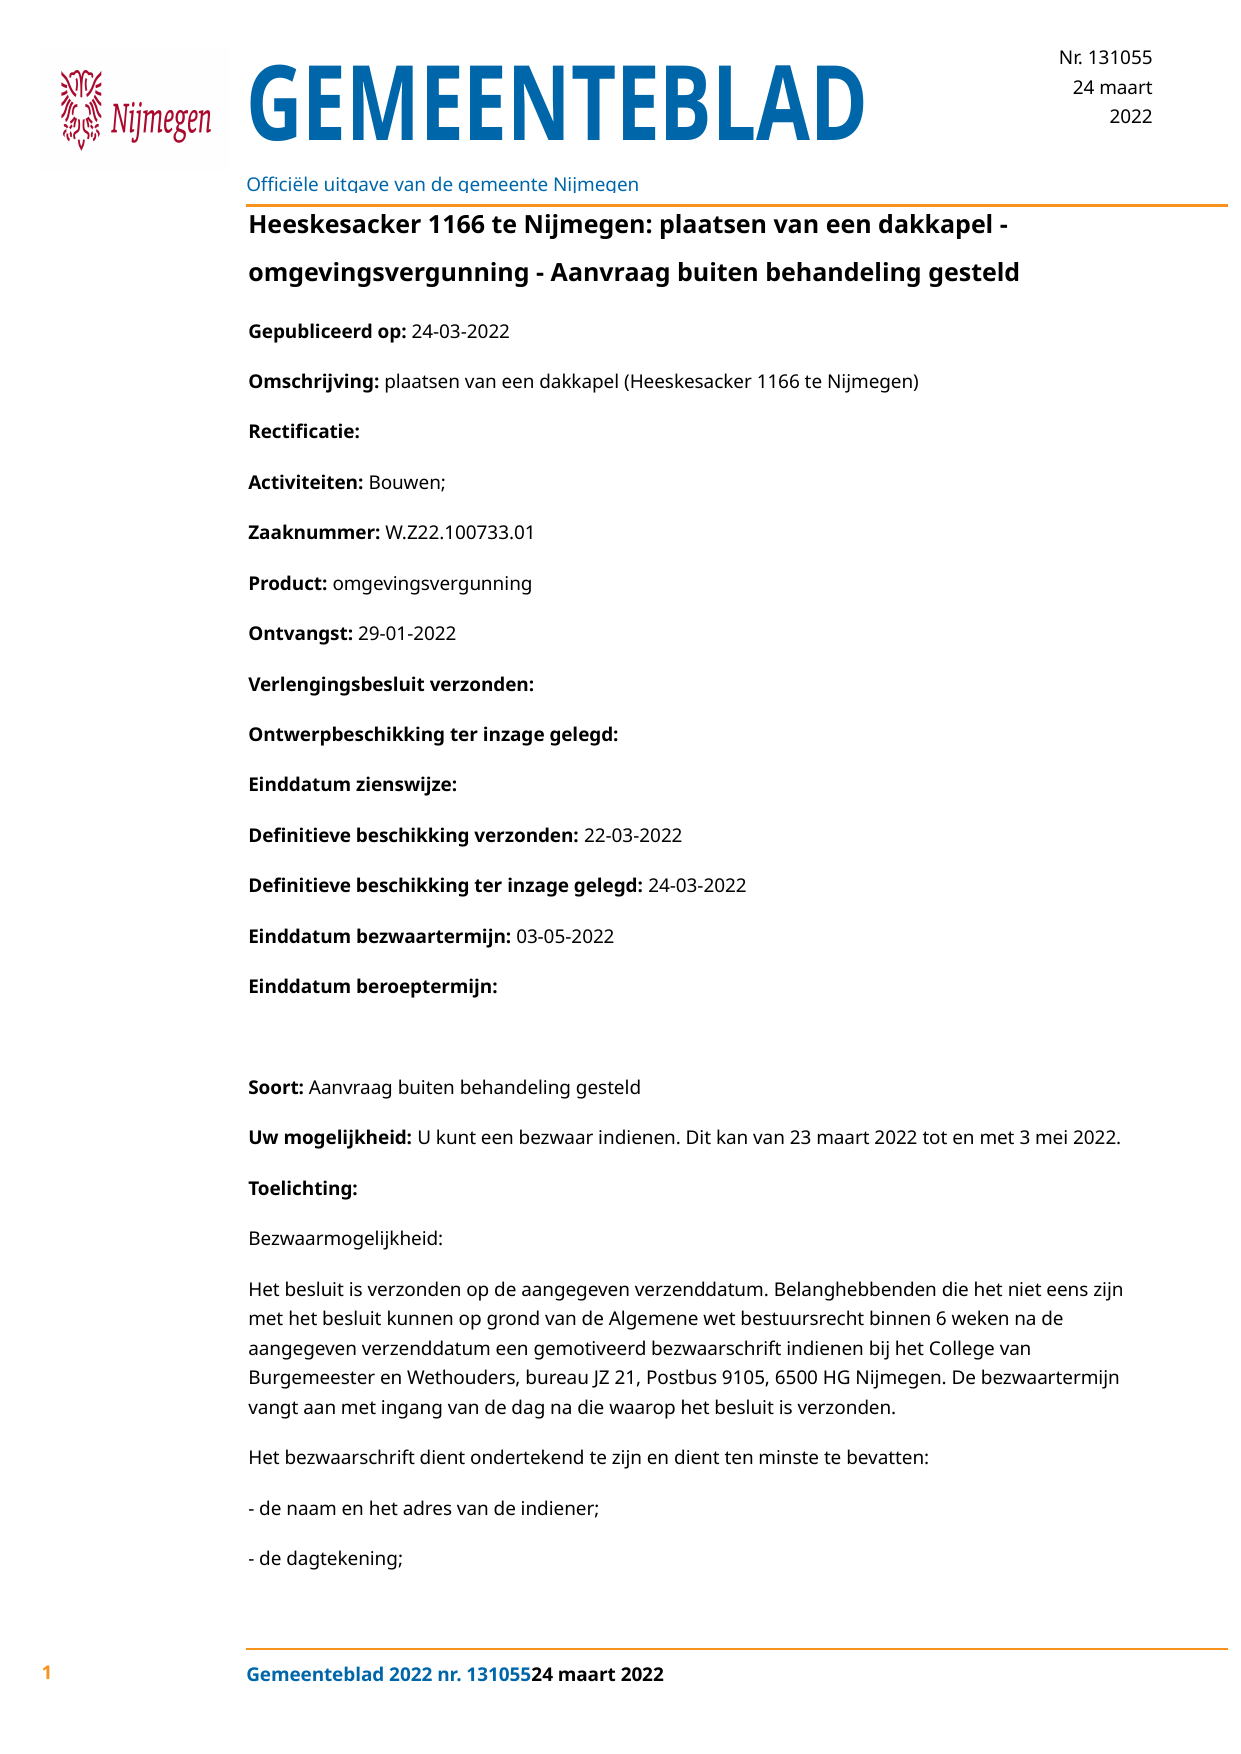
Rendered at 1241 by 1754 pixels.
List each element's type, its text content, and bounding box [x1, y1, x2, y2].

text Ontwerpbeschikking ter inzage gelegd: [248, 721, 1152, 747]
text Toelichting: [248, 1175, 1152, 1201]
text Soort: Aanvraag buiten behandeling gesteld [248, 1074, 1152, 1100]
text Activiteiten: Bouwen; [248, 469, 1152, 495]
text Product: omgevingsvergunning [248, 570, 1152, 596]
text Definitieve beschikking ter inzage gelegd: 24-03-2022 [248, 872, 1152, 898]
text - de dagtekening; [248, 1545, 1152, 1571]
text Einddatum beroeptermijn: [248, 973, 1152, 999]
text Omschrijving: plaatsen van een dakkapel (Heeskesacker 1166 te Nijmegen) [248, 368, 1152, 394]
text Zaaknummer: W.Z22.100733.01 [248, 519, 1152, 545]
text Definitieve beschikking verzonden: 22-03-2022 [248, 822, 1152, 848]
text - de naam en het adres van de indiener; [248, 1495, 1152, 1521]
text Ontvangst: 29-01-2022 [248, 620, 1152, 646]
text Het bezwaarschrift dient ondertekend te zijn en dient ten minste te bevatten: [248, 1444, 1152, 1470]
text Verlengingsbesluit verzonden: [248, 671, 1152, 697]
text Einddatum zienswijze: [248, 772, 1152, 797]
text Rectificatie: [248, 419, 1152, 444]
text Uw mogelijkheid: U kunt een bezwaar indienen. Dit kan van 23 maart 2022 tot en met 3 mei 2022. [248, 1124, 1152, 1150]
text Gepubliceerd op: 24-03-2022 [248, 318, 1152, 344]
picture [41, 47, 231, 172]
text Bezwaarmogelijkheid: [248, 1225, 1152, 1251]
text Einddatum bezwaartermijn: 03-05-2022 [248, 923, 1152, 949]
text Heeskesacker 1166 te Nijmegen: plaatsen van een dakkapel - omgevingsvergunning - Aanvraag buiten behandeling gesteld [248, 207, 1152, 288]
text Het besluit is verzonden op de aangegeven verzenddatum. Belanghebbenden die het niet eens zijn met het besluit kunnen op grond van de Algemene wet bestuursrecht binnen 6 weken na de aangegeven verzenddatum een gemotiveerd bezwaarschrift indienen bij het College van Burgemeester en Wethouders, bureau JZ 21, Postbus 9105, 6500 HG Nijmegen. De bezwaartermijn vangt aan met ingang van de dag na die waarop het besluit is verzonden. [248, 1276, 1152, 1420]
